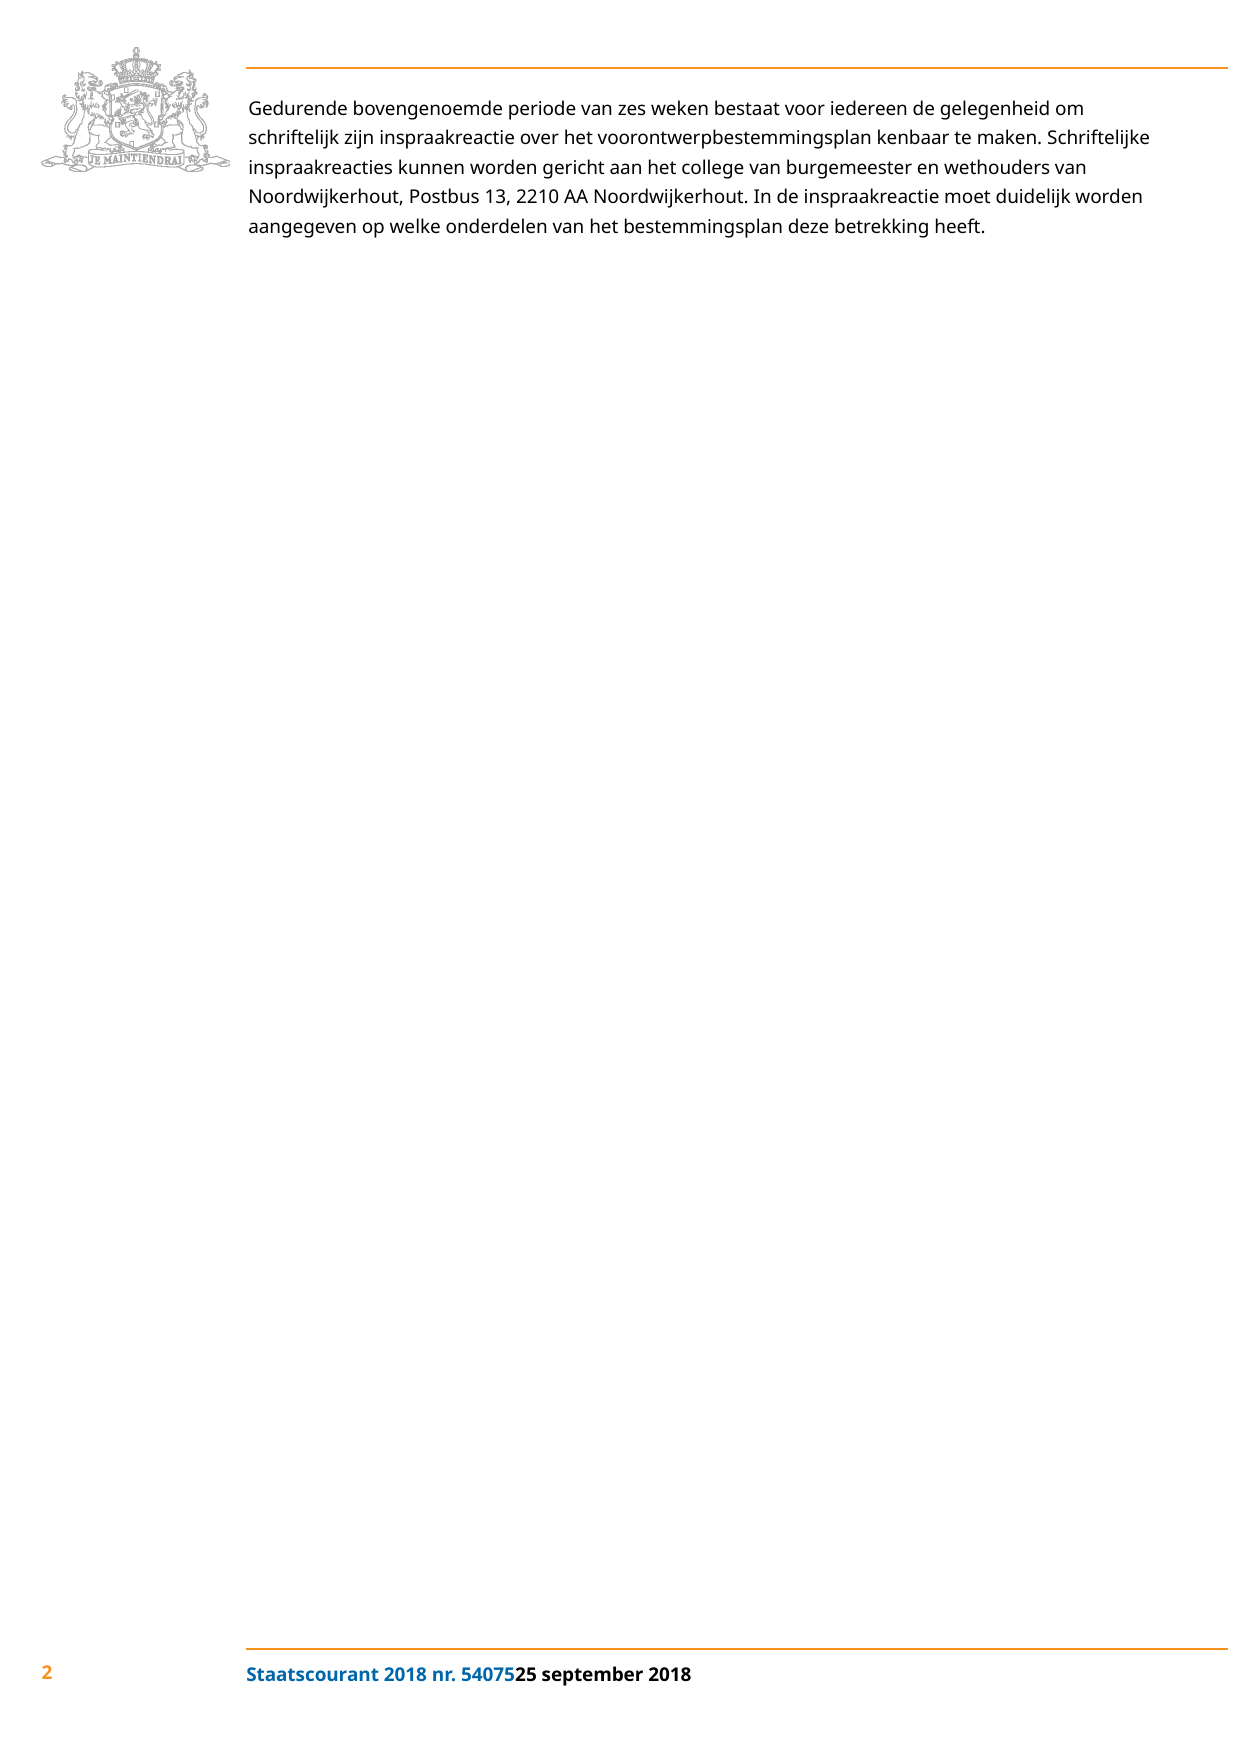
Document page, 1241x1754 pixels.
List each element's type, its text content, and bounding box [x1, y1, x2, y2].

text Gedurende bovengenoemde periode van zes weken bestaat voor iedereen de gelegenheid om schriftelijk zijn inspraakreactie over het voorontwerpbestemmingsplan kenbaar te maken. Schriftelijke inspraakreacties kunnen worden gericht aan het college van burgemeester en wethouders van Noordwijkerhout, Postbus 13, 2210 AA Noordwijkerhout. In de inspraakreactie moet duidelijk worden aangegeven op welke onderdelen van het bestemmingsplan deze betrekking heeft. [248, 95, 1152, 239]
picture [41, 47, 231, 172]
